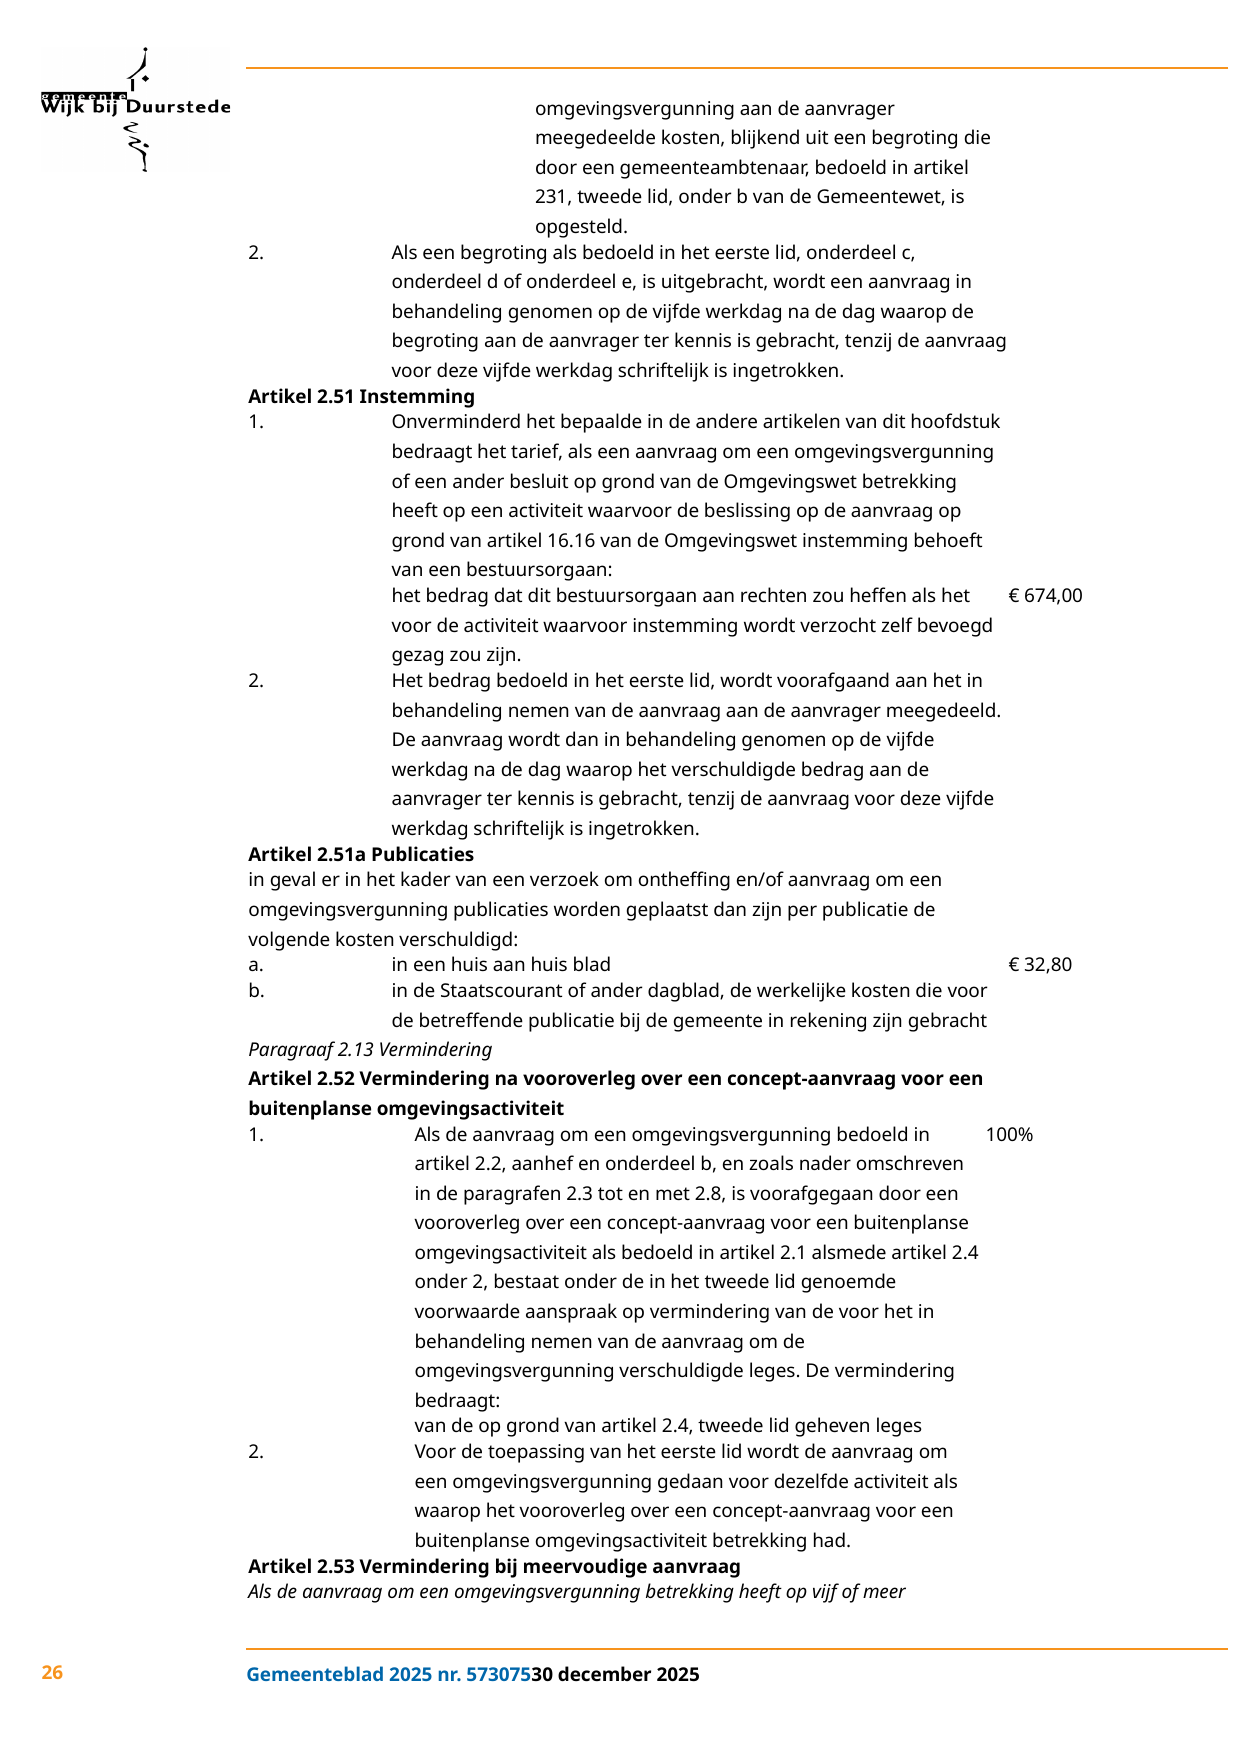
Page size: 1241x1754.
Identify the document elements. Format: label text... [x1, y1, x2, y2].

table_cell Artikel 2.51 Instemming [248, 383, 1008, 409]
table_cell Onverminderd het bepaalde in de andere artikelen van dit hoofdstuk bedraagt het tarief, als een aanvraag om een omgevingsvergunning of een ander besluit op grond van de Omgevingswet betrekking heeft op een activiteit waarvoor de beslissing op de aanvraag op grond van artikel 16.16 van de Omgevingswet instemming behoeft van een bestuursorgaan: [391, 409, 1008, 582]
table_cell a. [248, 951, 391, 977]
table_cell Het bedrag bedoeld in het eerste lid, wordt voorafgaand aan het in behandeling nemen van de aanvraag aan de aanvrager meegedeeld. De aanvraag wordt dan in behandeling genomen op de vijfde werkdag na de dag waarop het verschuldigde bedrag aan de aanvrager ter kennis is gebracht, tenzij de aanvraag voor deze vijfde werkdag schriftelijk is ingetrokken. [391, 667, 1008, 841]
text Paragraaf 2.13 Vermindering [248, 1036, 1152, 1061]
table_cell [248, 95, 391, 239]
table_cell € 32,80 [1008, 951, 1152, 977]
table_cell van de op grond van artikel 2.4, tweede lid geheven leges [414, 1413, 985, 1438]
table_cell € 674,00 [1008, 582, 1152, 667]
table_cell 2. [248, 1439, 414, 1553]
table_cell Artikel 2.51a Publicaties [248, 841, 1008, 867]
table_cell [1008, 977, 1152, 1032]
table_cell in geval er in het kader van een verzoek om ontheffing en/of aanvraag om een omgevingsvergunning publicaties worden geplaatst dan zijn per publicatie de volgende kosten verschuldigd: [248, 867, 1008, 951]
table_cell [985, 1553, 1152, 1579]
table_cell 1. [248, 409, 391, 582]
table_cell [985, 1413, 1152, 1438]
table_cell [1008, 841, 1152, 867]
table_cell [985, 1439, 1152, 1553]
table_cell 2. [248, 239, 391, 383]
table_cell [985, 1579, 1152, 1604]
table_cell Als de aanvraag om een omgevingsvergunning betrekking heeft op vijf of meer [248, 1579, 985, 1604]
table_cell Als een begroting als bedoeld in het eerste lid, onderdeel c, onderdeel d of onderdeel e, is uitgebracht, wordt een aanvraag in behandeling genomen op de vijfde werkdag na de dag waarop de begroting aan de aanvrager ter kennis is gebracht, tenzij de aanvraag voor deze vijfde werkdag schriftelijk is ingetrokken. [391, 239, 1008, 383]
table_cell [1008, 409, 1152, 582]
table_cell 100% [985, 1121, 1152, 1413]
table_cell [1008, 383, 1152, 409]
table_cell 1. [248, 1121, 414, 1413]
table_cell [1008, 95, 1152, 239]
table_header [985, 1065, 1152, 1121]
table_cell 2. [248, 667, 391, 841]
table_cell Voor de toepassing van het eerste lid wordt de aanvraag om een omgevingsvergunning gedaan voor dezelfde activiteit als waarop het vooroverleg over een concept-aanvraag voor een buitenplanse omgevingsactiviteit betrekking had. [414, 1439, 985, 1553]
table_cell [1008, 239, 1152, 383]
table_cell [248, 582, 391, 667]
table_cell Als de aanvraag om een omgevingsvergunning bedoeld in artikel 2.2, aanhef en onderdeel b, en zoals nader omschreven in de paragrafen 2.3 tot en met 2.8, is voorafgegaan door een vooroverleg over een concept-aanvraag voor een buitenplanse omgevingsactiviteit als bedoeld in artikel 2.1 alsmede artikel 2.4 onder 2, bestaat onder de in het tweede lid genoemde voorwaarde aanspraak op vermindering van de voor het in behandeling nemen van de aanvraag om de omgevingsvergunning verschuldigde leges. De vermindering bedraagt: [414, 1121, 985, 1413]
table_cell in de Staatscourant of ander dagblad, de werkelijke kosten die voor de betreffende publicatie bij de gemeente in rekening zijn gebracht [391, 977, 1008, 1032]
table_cell [1008, 867, 1152, 951]
table_cell [1008, 667, 1152, 841]
table_header Artikel 2.52 Vermindering na vooroverleg over een concept-aanvraag voor een buitenplanse omgevingsactiviteit [248, 1065, 985, 1121]
table_cell b. [248, 977, 391, 1032]
table_cell het bedrag dat dit bestuursorgaan aan rechten zou heffen als het voor de activiteit waarvoor instemming wordt verzocht zelf bevoegd gezag zou zijn. [391, 582, 1008, 667]
table_cell Artikel 2.53 Vermindering bij meervoudige aanvraag [248, 1553, 985, 1579]
table_cell in een huis aan huis blad [391, 951, 1008, 977]
picture [41, 47, 231, 172]
table_cell [391, 95, 535, 239]
table_cell [248, 1413, 414, 1438]
table_cell omgevingsvergunning aan de aanvrager meegedeelde kosten, blijkend uit een begroting die door een gemeenteambtenaar, bedoeld in artikel 231, tweede lid, onder b van de Gemeentewet, is opgesteld. [535, 95, 1008, 239]
